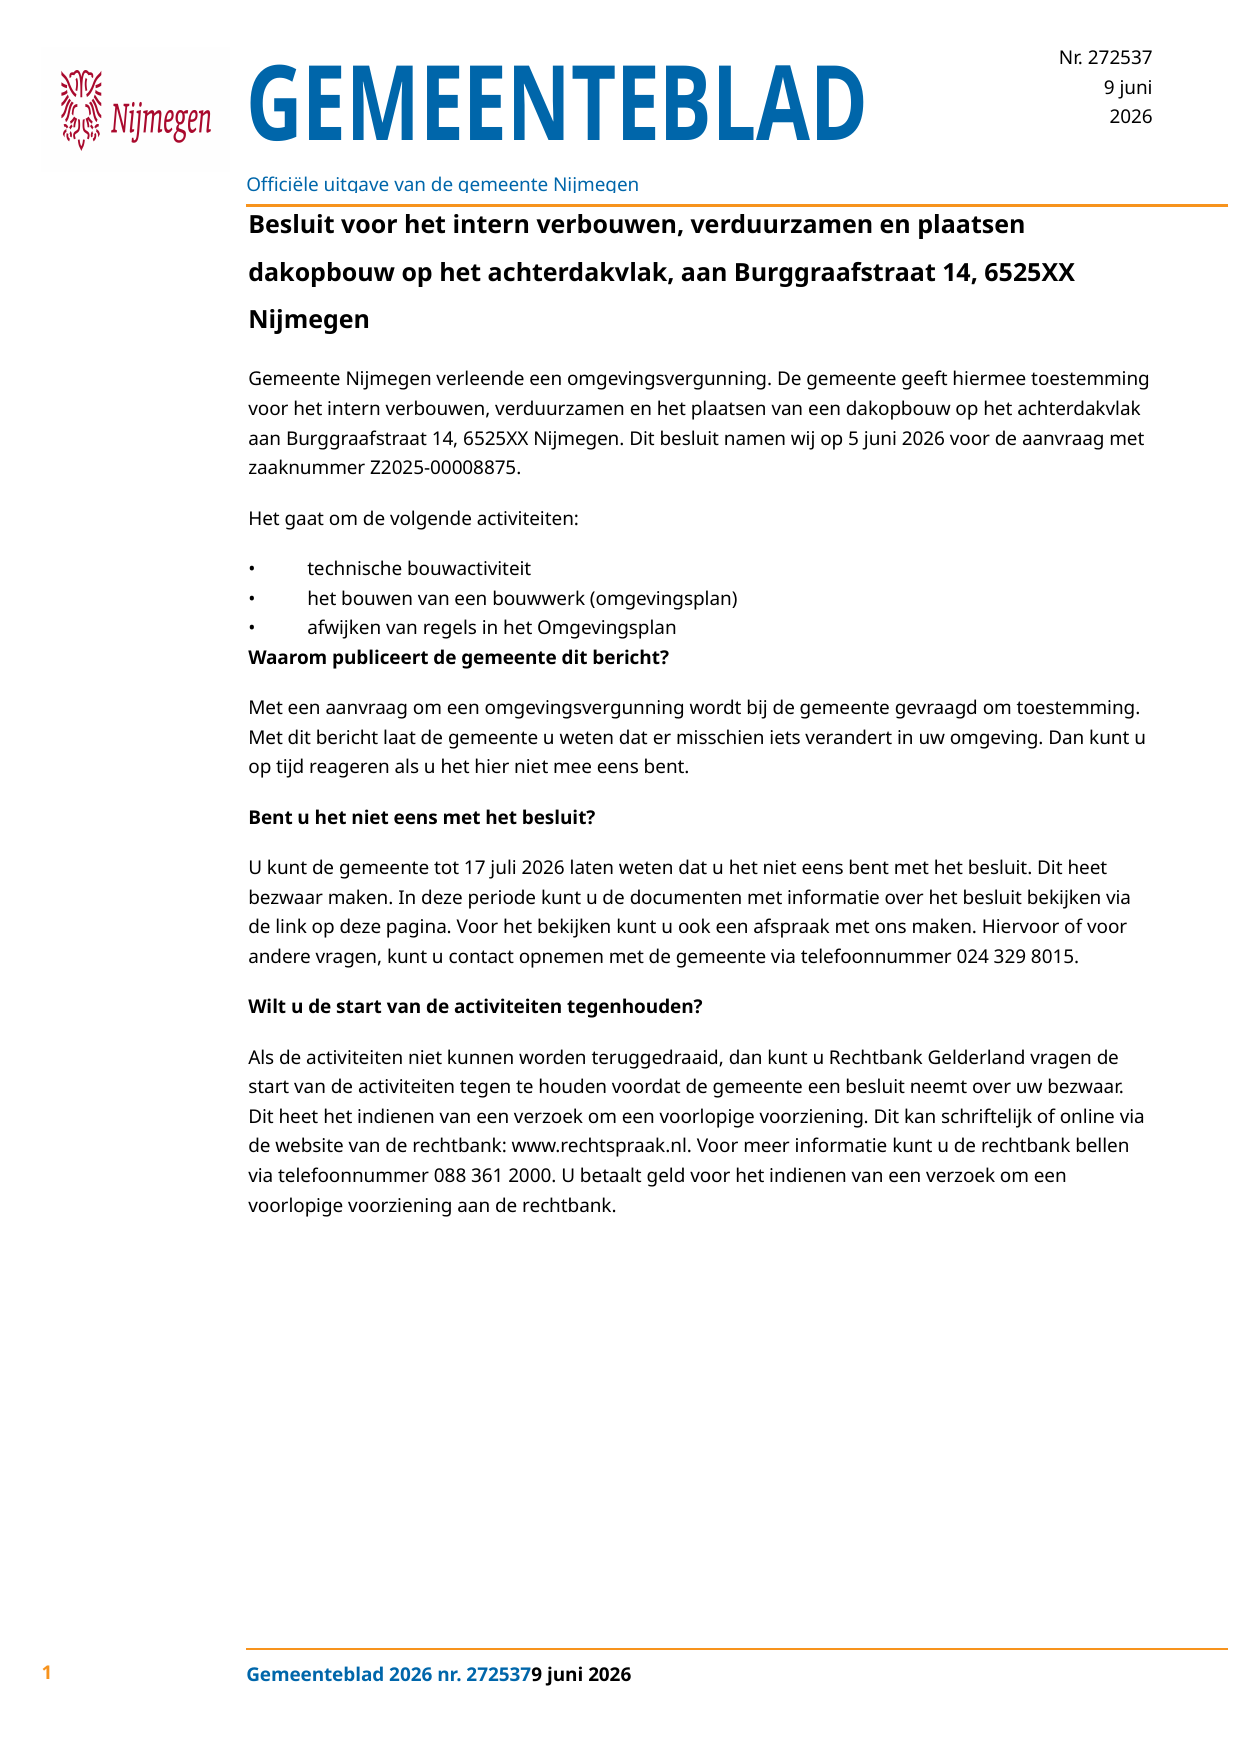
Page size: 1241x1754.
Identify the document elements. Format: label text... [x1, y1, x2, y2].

text Waarom publiceert de gemeente dit bericht? [248, 644, 1152, 669]
text Met een aanvraag om een omgevingsvergunning wordt bij de gemeente gevraagd om toestemming. Met dit bericht laat de gemeente u weten dat er misschien iets verandert in uw omgeving. Dan kunt u op tijd reageren als u het hier niet mee eens bent. [248, 694, 1152, 779]
text Het gaat om de volgende activiteiten: [248, 505, 1152, 530]
text Bent u het niet eens met het besluit? [248, 804, 1152, 829]
picture [41, 47, 231, 172]
list technische bouwactiviteit [248, 555, 1152, 581]
list het bouwen van een bouwwerk (omgevingsplan) [248, 585, 1152, 610]
text Wilt u de start van de activiteiten tegenhouden? [248, 993, 1152, 1019]
text Besluit voor het intern verbouwen, verduurzamen en plaatsen dakopbouw op het achterdakvlak, aan Burggraafstraat 14, 6525XX Nijmegen [248, 207, 1152, 336]
list afwijken van regels in het Omgevingsplan [248, 614, 1152, 640]
text Gemeente Nijmegen verleende een omgevingsvergunning. De gemeente geeft hiermee toestemming voor het intern verbouwen, verduurzamen en het plaatsen van een dakopbouw op het achterdakvlak aan Burggraafstraat 14, 6525XX Nijmegen. Dit besluit namen wij op 5 juni 2026 voor de aanvraag met zaaknummer Z2025-00008875. [248, 366, 1152, 480]
text U kunt de gemeente tot 17 juli 2026 laten weten dat u het niet eens bent met het besluit. Dit heet bezwaar maken. In deze periode kunt u de documenten met informatie over het besluit bekijken via de link op deze pagina. Voor het bekijken kunt u ook een afspraak met ons maken. Hiervoor of voor andere vragen, kunt u contact opnemen met de gemeente via telefoonnummer 024 329 8015. [248, 854, 1152, 969]
text Als de activiteiten niet kunnen worden teruggedraaid, dan kunt u Rechtbank Gelderland vragen de start van de activiteiten tegen te houden voordat de gemeente een besluit neemt over uw bezwaar. Dit heet het indienen van een verzoek om een voorlopige voorziening. Dit kan schriftelijk of online via de website van de rechtbank: www.rechtspraak.nl. Voor meer informatie kunt u de rechtbank bellen via telefoonnummer 088 361 2000. U betaalt geld voor het indienen van een verzoek om een voorlopige voorziening aan de rechtbank. [248, 1044, 1152, 1217]
